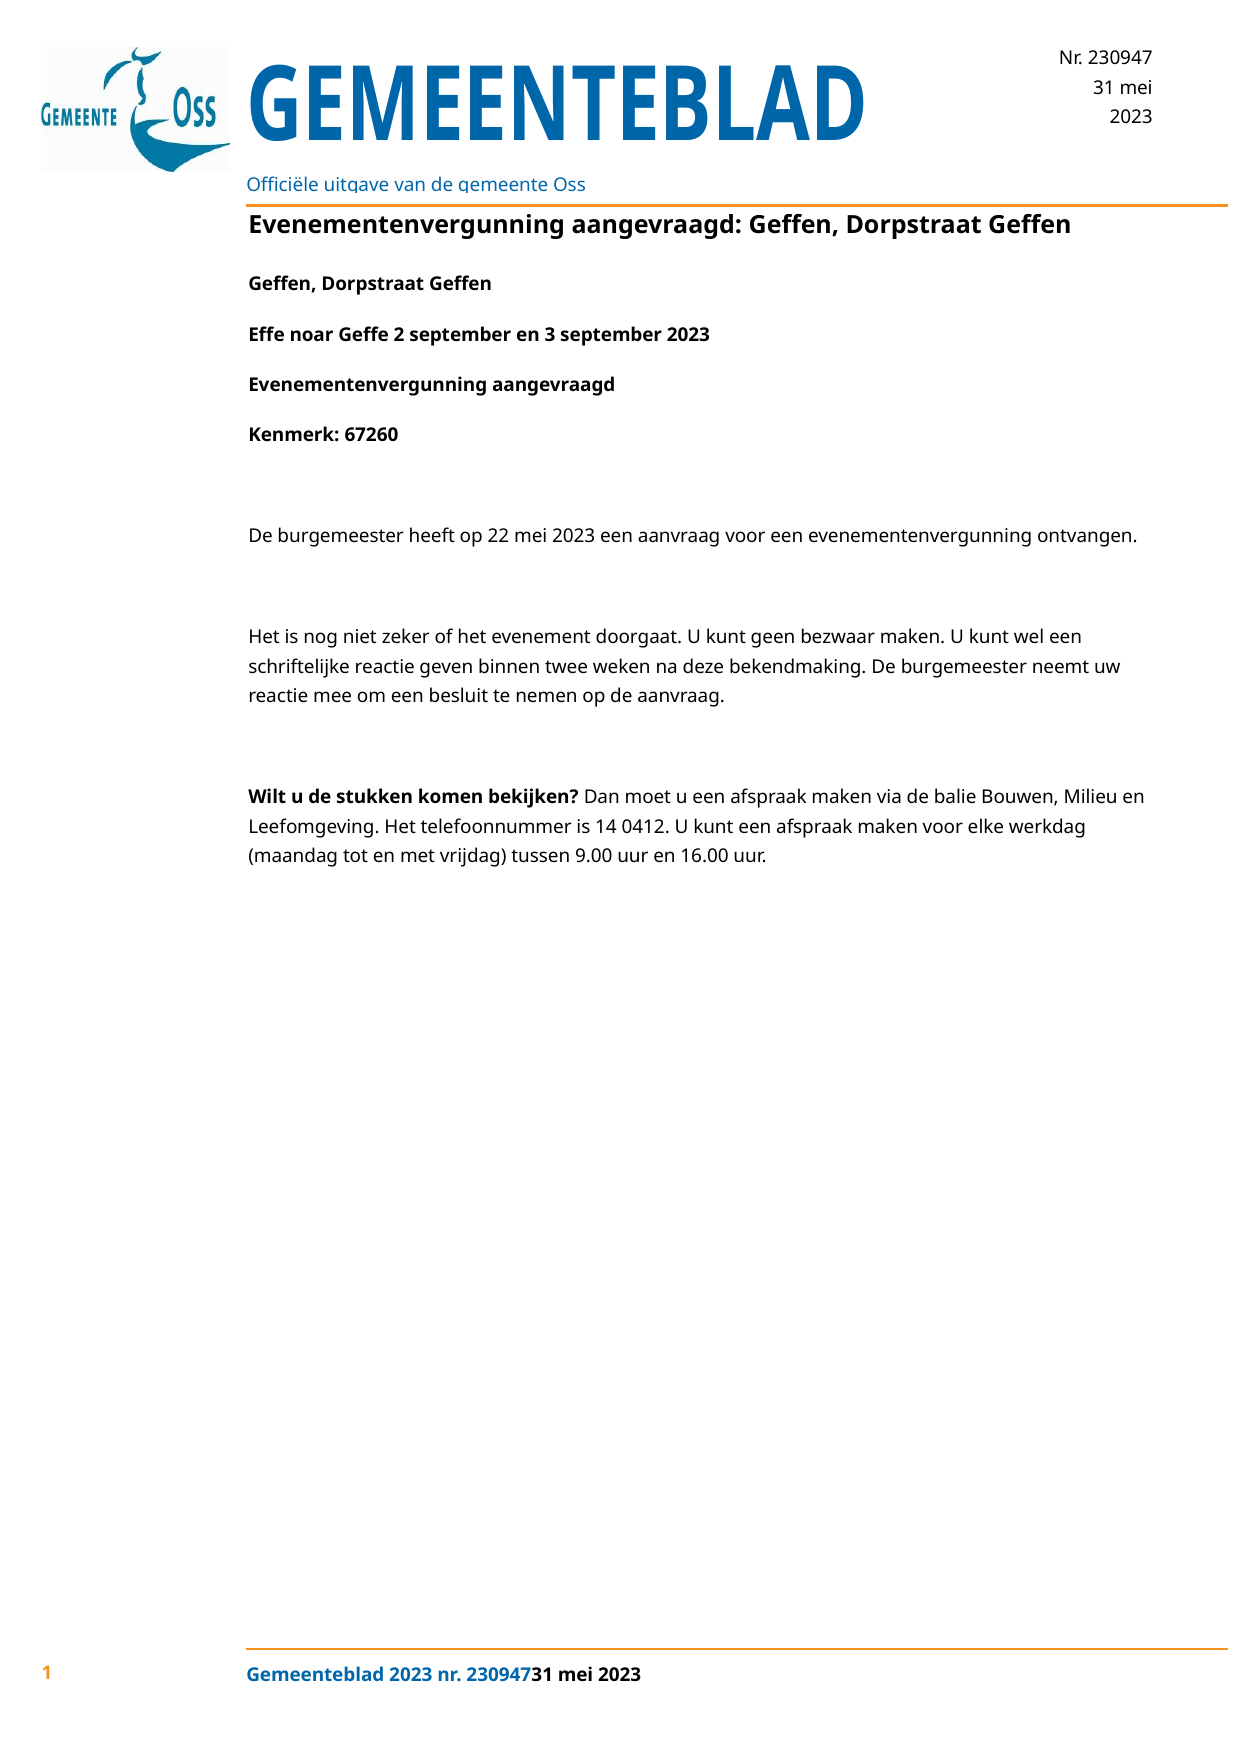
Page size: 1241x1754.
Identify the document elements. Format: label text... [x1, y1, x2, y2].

text Wilt u de stukken komen bekijken? Dan moet u een afspraak maken via de balie Bouwen, Milieu en Leefomgeving. Het telefoonnummer is 14 0412. U kunt een afspraak maken voor elke werkdag (maandag tot en met vrijdag) tussen 9.00 uur en 16.00 uur. [248, 783, 1152, 868]
text Geffen, Dorpstraat Geffen [248, 270, 1152, 296]
text Kenmerk: 67260 [248, 422, 1152, 447]
text Effe noar Geffe 2 september en 3 september 2023 [248, 321, 1152, 346]
text Evenementenvergunning aangevraagd [248, 371, 1152, 397]
text Het is nog niet zeker of het evenement doorgaat. U kunt geen bezwaar maken. U kunt wel een schriftelijke reactie geven binnen twee weken na deze bekendmaking. De burgemeester neemt uw reactie mee om een besluit te nemen op de aanvraag. [248, 623, 1152, 708]
text Evenementenvergunning aangevraagd: Geffen, Dorpstraat Geffen [248, 207, 1152, 241]
text De burgemeester heeft op 22 mei 2023 een aanvraag voor een evenementenvergunning ontvangen. [248, 522, 1152, 548]
picture [41, 47, 231, 172]
